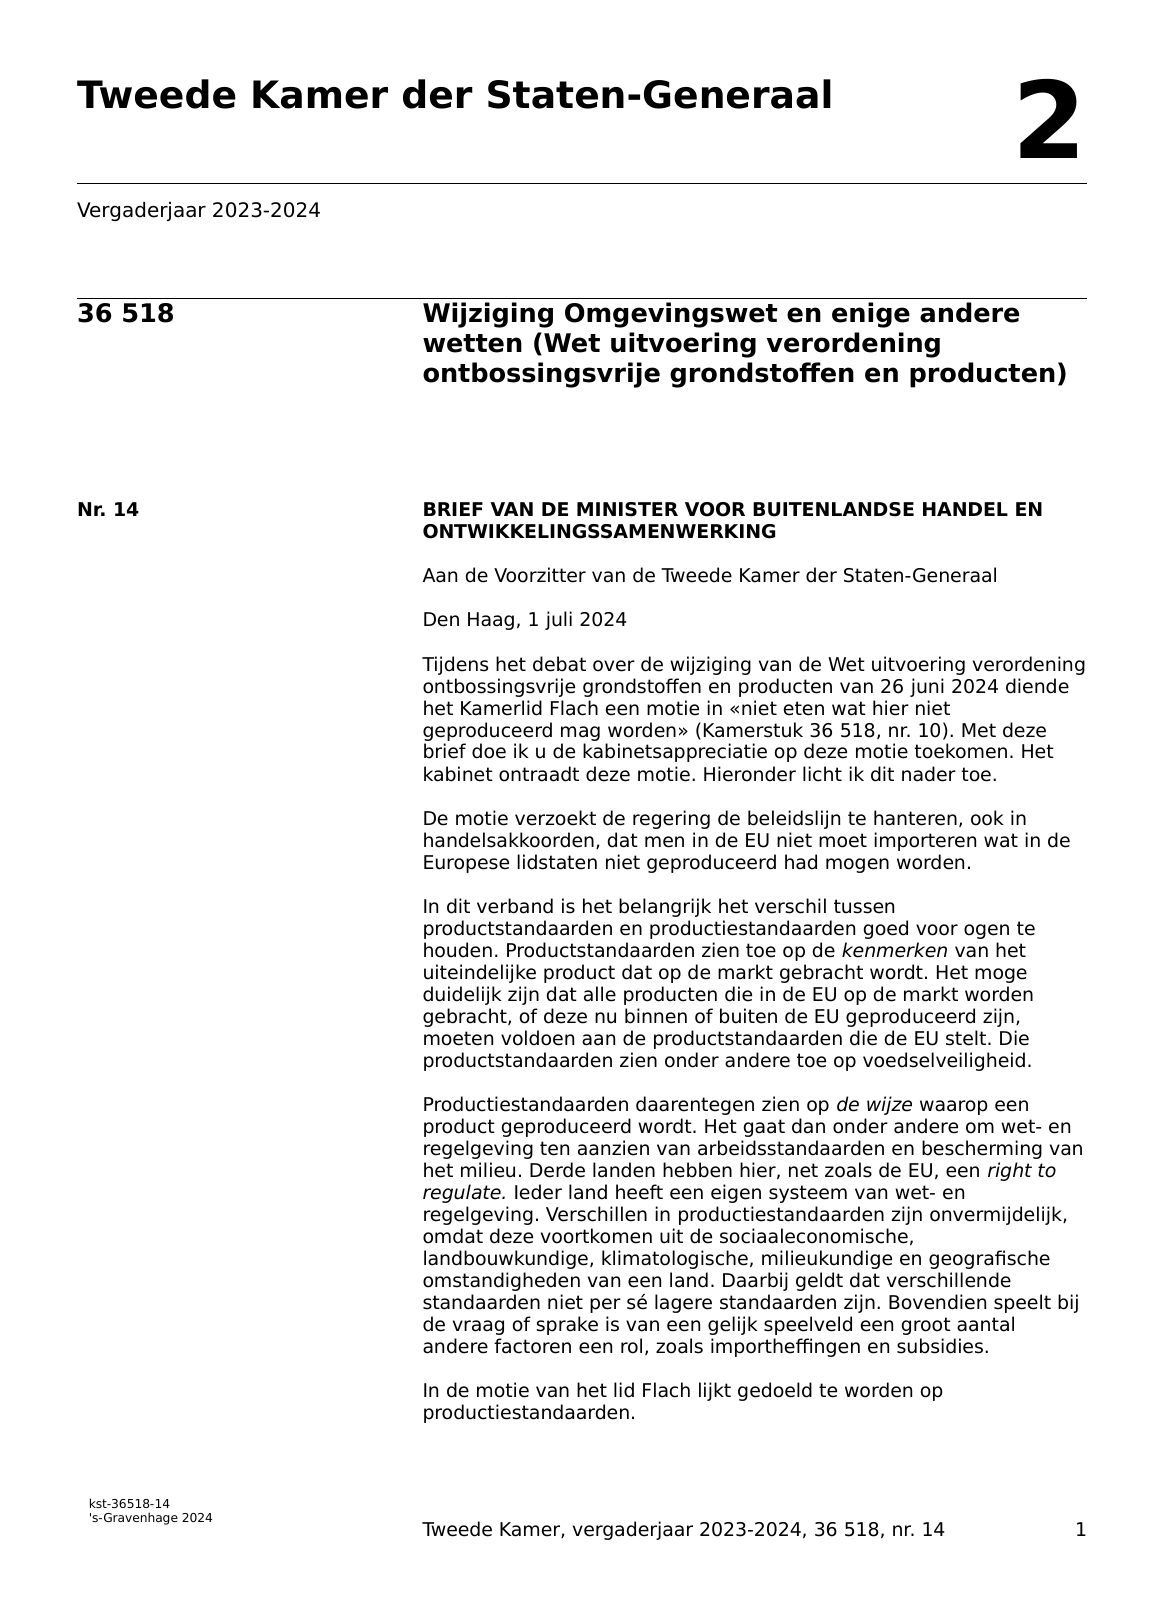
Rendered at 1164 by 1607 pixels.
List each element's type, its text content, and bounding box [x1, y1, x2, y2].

table_header 2 [886, 59, 1087, 183]
subtitle 36 518 Wijziging Omgevingswet en enige andere wetten (Wet uitvoering verordening ontbossingsvrije grondstoffen en producten) [77, 299, 1087, 388]
text In dit verband is het belangrijk het verschil tussen productstandaarden en productiestandaarden goed voor ogen te houden. Productstandaarden zien toe op de kenmerken van het uiteindelijke product dat op de markt gebracht wordt. Het moge duidelijk zijn dat alle producten die in de EU op de markt worden gebracht, of deze nu binnen of buiten de EU geproduceerd zijn, moeten voldoen aan de productstandaarden die de EU stelt. Die productstandaarden zien onder andere toe op voedselveiligheid. [422, 896, 1087, 1072]
table_header Tweede Kamer der Staten-Generaal [77, 59, 886, 183]
text Tijdens het debat over de wijziging van de Wet uitvoering verordening ontbossingsvrije grondstoffen en producten van 26 juni 2024 diende het Kamerlid Flach een motie in «niet eten wat hier niet geproduceerd mag worden» (Kamerstuk 36 518, nr. 10). Met deze brief doe ik u de kabinetsappreciatie op deze motie toekomen. Het kabinet ontraadt deze motie. Hieronder licht ik dit nader toe. [422, 653, 1087, 785]
text De motie verzoekt de regering de beleidslijn te hanteren, ook in handelsakkoorden, dat men in de EU niet moet importeren wat in de Europese lidstaten niet geproduceerd had mogen worden. [422, 808, 1087, 873]
text kst-36518-14 [88, 1497, 323, 1511]
text 's-Gravenhage 2024 [88, 1511, 323, 1525]
text Productiestandaarden daarentegen zien op de wijze waarop een product geproduceerd wordt. Het gaat dan onder andere om wet- en regelgeving ten aanzien van arbeidsstandaarden en bescherming van het milieu. Derde landen hebben hier, net zoals de EU, een right to regulate. Ieder land heeft een eigen systeem van wet- en regelgeving. Verschillen in productiestandaarden zijn onvermijdelijk, omdat deze voortkomen uit de sociaaleconomische, landbouwkundige, klimatologische, milieukundige en geografische omstandigheden van een land. Daarbij geldt dat verschillende standaarden niet per sé lagere standaarden zijn. Bovendien speelt bij de vraag of sprake is van een gelijk speelveld een groot aantal andere factoren een rol, zoals importheffingen en subsidies. [422, 1094, 1087, 1357]
text Den Haag, 1 juli 2024 [422, 609, 1087, 631]
table_cell Vergaderjaar 2023-2024 [77, 184, 1087, 298]
subtitle Nr. 14 BRIEF VAN DE MINISTER VOOR BUITENLANDSE HANDEL EN ONTWIKKELINGSSAMENWERKING [77, 499, 1087, 543]
text In de motie van het lid Flach lijkt gedoeld te worden op productiestandaarden. [422, 1380, 1087, 1424]
text Aan de Voorzitter van de Tweede Kamer der Staten-Generaal [422, 565, 1087, 587]
